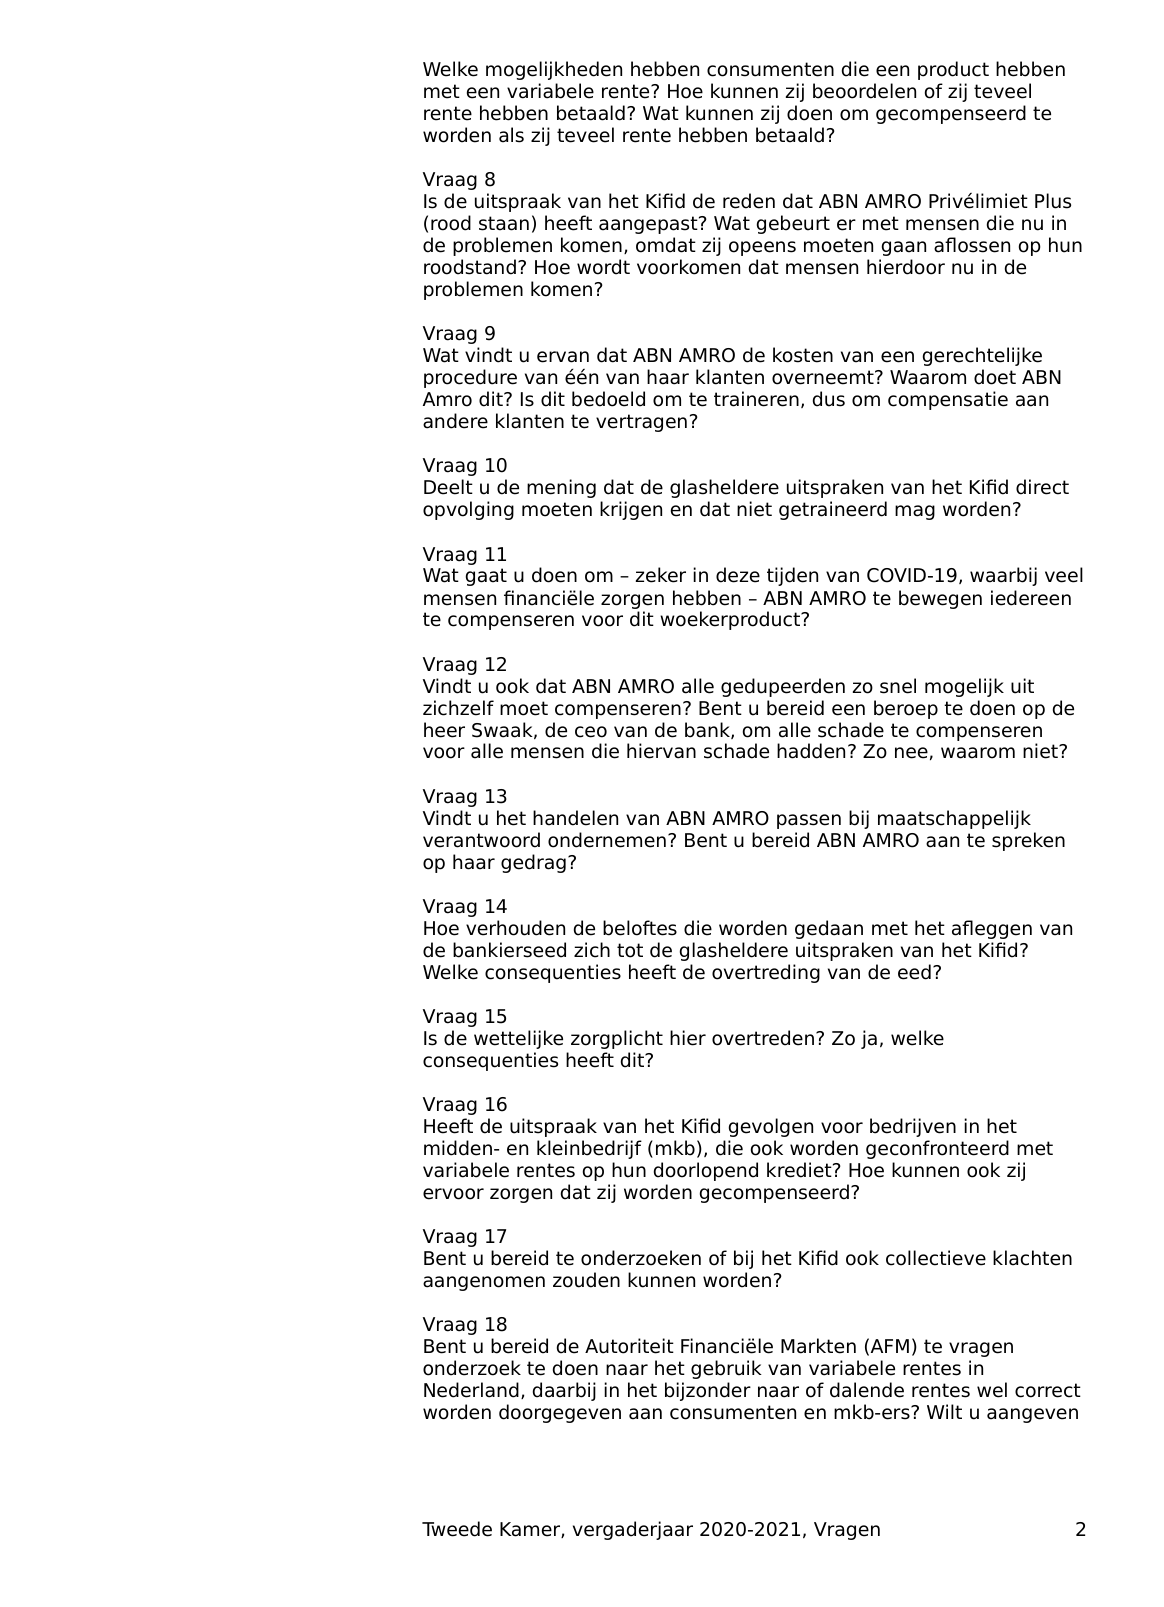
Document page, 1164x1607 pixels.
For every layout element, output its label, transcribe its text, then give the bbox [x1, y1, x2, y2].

text Is de wettelijke zorgplicht hier overtreden? Zo ja, welke consequenties heeft dit? [422, 1028, 1087, 1072]
text Vraag 16 [422, 1094, 1087, 1116]
text Vraag 9 [422, 323, 1087, 345]
text Bent u bereid te onderzoeken of bij het Kifid ook collectieve klachten aangenomen zouden kunnen worden? [422, 1248, 1087, 1292]
text Is de uitspraak van het Kifid de reden dat ABN AMRO Privélimiet Plus (rood staan) heeft aangepast? Wat gebeurt er met mensen die nu in de problemen komen, omdat zij opeens moeten gaan aflossen op hun roodstand? Hoe wordt voorkomen dat mensen hierdoor nu in de problemen komen? [422, 191, 1087, 301]
text Vraag 8 [422, 169, 1087, 191]
text Wat vindt u ervan dat ABN AMRO de kosten van een gerechtelijke procedure van één van haar klanten overneemt? Waarom doet ABN Amro dit? Is dit bedoeld om te traineren, dus om compensatie aan andere klanten te vertragen? [422, 345, 1087, 433]
text Welke mogelijkheden hebben consumenten die een product hebben met een variabele rente? Hoe kunnen zij beoordelen of zij teveel rente hebben betaald? Wat kunnen zij doen om gecompenseerd te worden als zij teveel rente hebben betaald? [422, 59, 1087, 147]
text Bent u bereid de Autoriteit Financiële Markten (AFM) te vragen onderzoek te doen naar het gebruik van variabele rentes in Nederland, daarbij in het bijzonder naar of dalende rentes wel correct worden doorgegeven aan consumenten en mkb-ers? Wilt u aangeven [422, 1336, 1087, 1424]
text Vraag 15 [422, 1006, 1087, 1028]
text Heeft de uitspraak van het Kifid gevolgen voor bedrijven in het midden- en kleinbedrijf (mkb), die ook worden geconfronteerd met variabele rentes op hun doorlopend krediet? Hoe kunnen ook zij ervoor zorgen dat zij worden gecompenseerd? [422, 1116, 1087, 1204]
text Vraag 14 [422, 896, 1087, 918]
text Deelt u de mening dat de glasheldere uitspraken van het Kifid direct opvolging moeten krijgen en dat niet getraineerd mag worden? [422, 477, 1087, 521]
text Vraag 17 [422, 1226, 1087, 1248]
text Wat gaat u doen om – zeker in deze tijden van COVID-19, waarbij veel mensen financiële zorgen hebben – ABN AMRO te bewegen iedereen te compenseren voor dit woekerproduct? [422, 565, 1087, 631]
text Vraag 10 [422, 455, 1087, 477]
text Vraag 18 [422, 1314, 1087, 1336]
text Hoe verhouden de beloftes die worden gedaan met het afleggen van de bankierseed zich tot de glasheldere uitspraken van het Kifid? Welke consequenties heeft de overtreding van de eed? [422, 918, 1087, 984]
text Vraag 12 [422, 653, 1087, 676]
text Vraag 13 [422, 786, 1087, 808]
text Vindt u ook dat ABN AMRO alle gedupeerden zo snel mogelijk uit zichzelf moet compenseren? Bent u bereid een beroep te doen op de heer Swaak, de ceo van de bank, om alle schade te compenseren voor alle mensen die hiervan schade hadden? Zo nee, waarom niet? [422, 676, 1087, 763]
text Vraag 11 [422, 543, 1087, 565]
text Vindt u het handelen van ABN AMRO passen bij maatschappelijk verantwoord ondernemen? Bent u bereid ABN AMRO aan te spreken op haar gedrag? [422, 808, 1087, 873]
